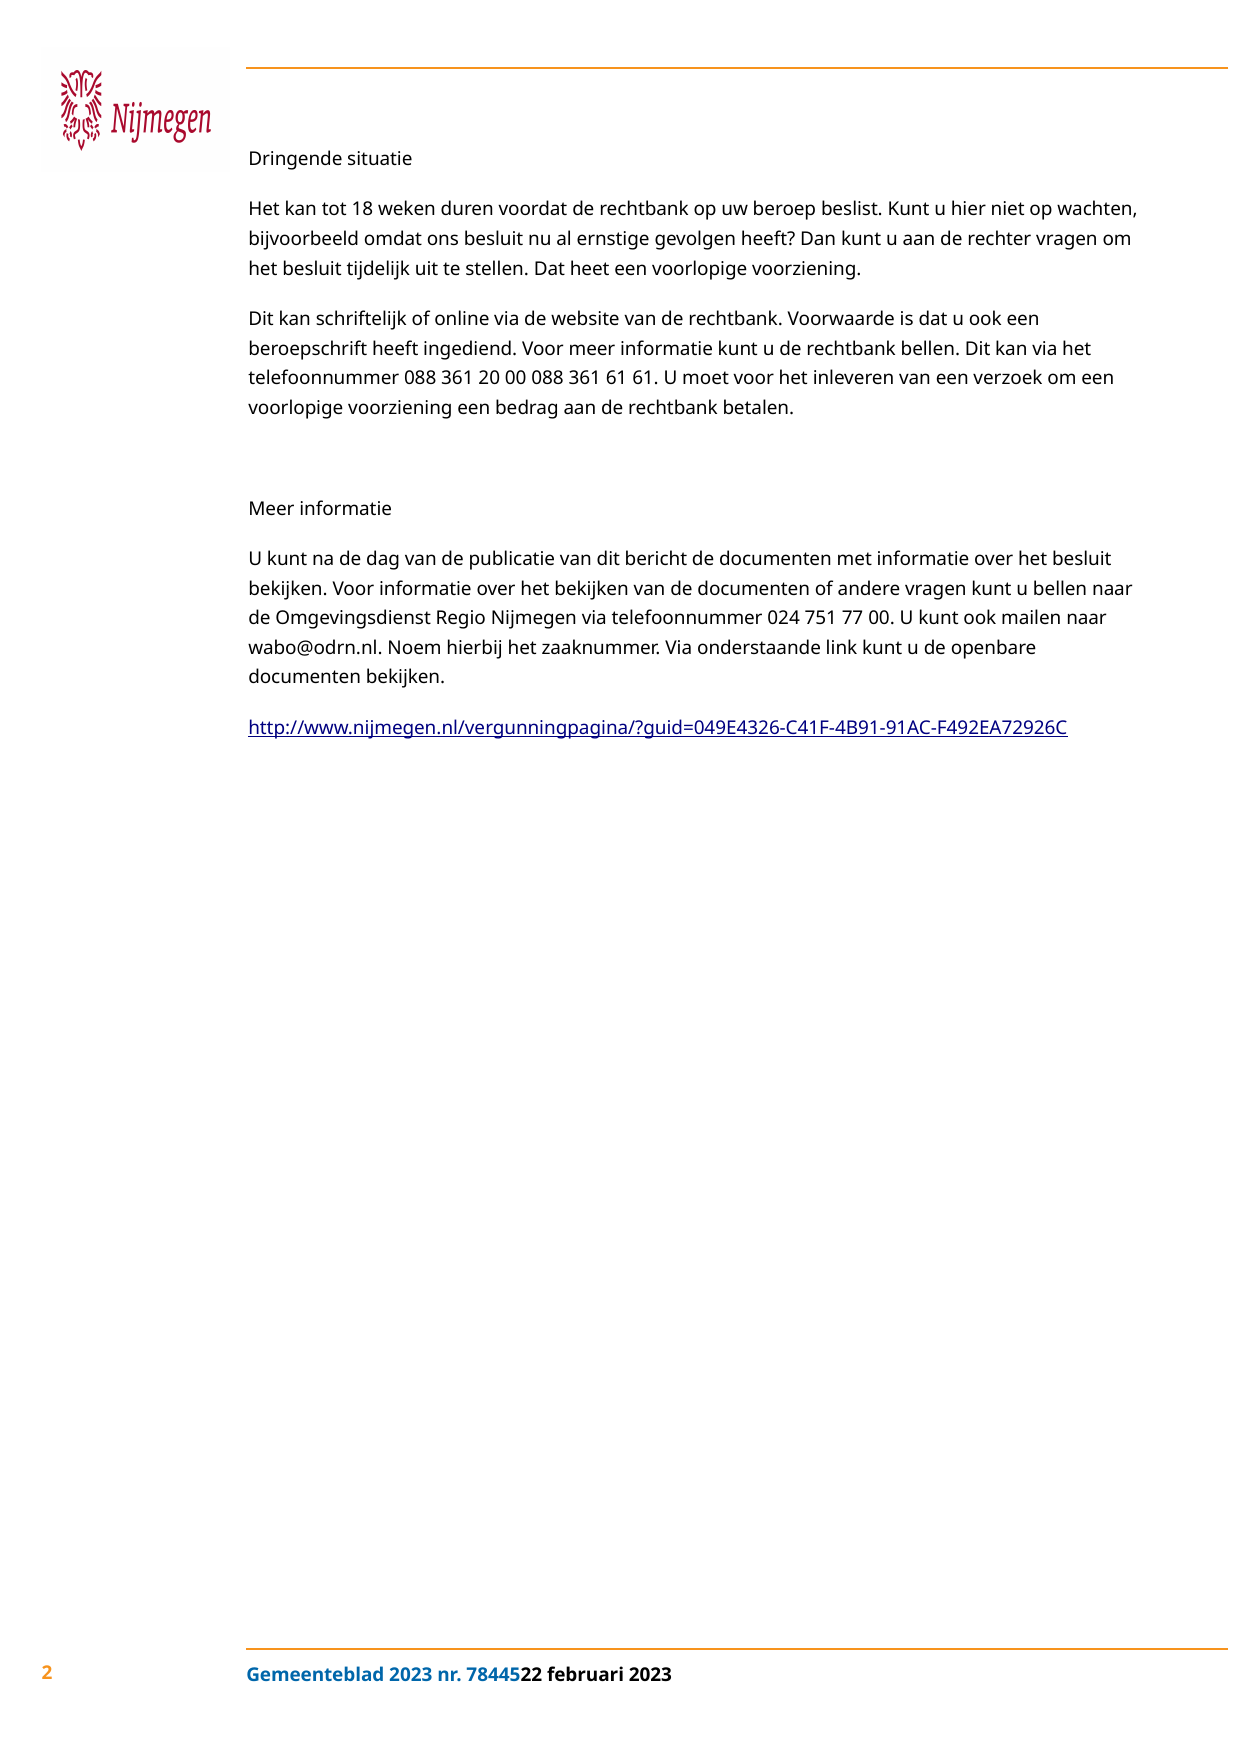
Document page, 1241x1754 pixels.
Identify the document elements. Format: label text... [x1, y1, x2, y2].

text U kunt na de dag van de publicatie van dit bericht de documenten met informatie over het besluit bekijken. Voor informatie over het bekijken van de documenten of andere vragen kunt u bellen naar de Omgevingsdienst Regio Nijmegen via telefoonnummer 024 751 77 00. U kunt ook mailen naar wabo@odrn.nl. Noem hierbij het zaaknummer. Via onderstaande link kunt u de openbare documenten bekijken. [248, 545, 1152, 689]
text Dit kan schriftelijk of online via de website van de rechtbank. Voorwaarde is dat u ook een beroepschrift heeft ingediend. Voor meer informatie kunt u de rechtbank bellen. Dit kan via het telefoonnummer 088 361 20 00 088 361 61 61. U moet voor het inleveren van een verzoek om een voorlopige voorziening een bedrag aan de rechtbank betalen. [248, 305, 1152, 420]
picture [41, 47, 231, 172]
text http://www.nijmegen.nl/vergunningpagina/?guid=049E4326-C41F-4B91-91AC-F492EA72926C [248, 714, 1152, 740]
text Meer informatie [248, 495, 1152, 521]
text Dringende situatie [248, 145, 1152, 171]
text Het kan tot 18 weken duren voordat de rechtbank op uw beroep beslist. Kunt u hier niet op wachten, bijvoorbeeld omdat ons besluit nu al ernstige gevolgen heeft? Dan kunt u aan de rechter vragen om het besluit tijdelijk uit te stellen. Dat heet een voorlopige voorziening. [248, 196, 1152, 281]
